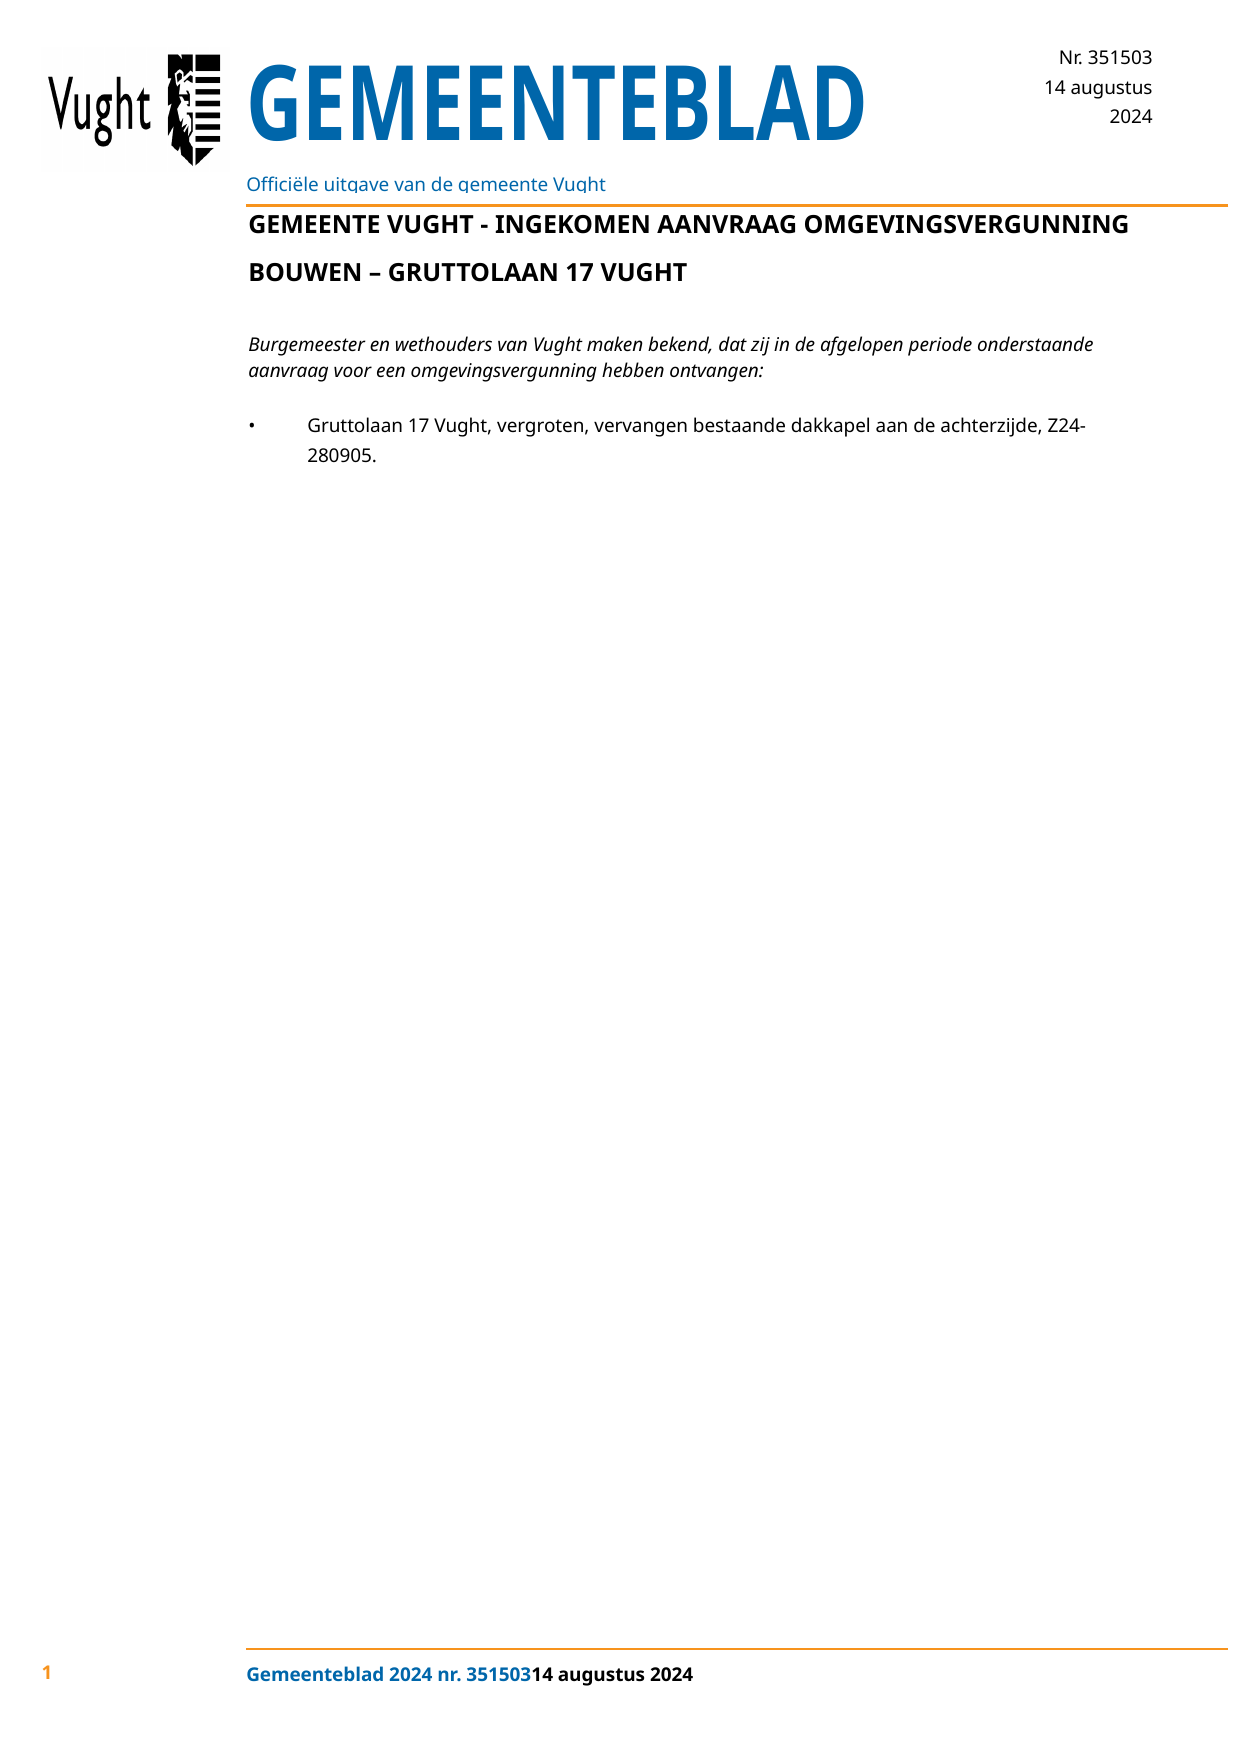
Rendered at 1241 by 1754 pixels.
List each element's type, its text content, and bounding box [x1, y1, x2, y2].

text Burgemeester en wethouders van Vught maken bekend, dat zij in de afgelopen periode onderstaande aanvraag voor een omgevingsvergunning hebben ontvangen: [248, 331, 1152, 383]
list Gruttolaan 17 Vught, vergroten, vervangen bestaande dakkapel aan de achterzijde, Z24-280905. [248, 412, 1152, 468]
picture [41, 47, 231, 172]
text GEMEENTE VUGHT - INGEKOMEN AANVRAAG OMGEVINGSVERGUNNING BOUWEN – GRUTTOLAAN 17 VUGHT [248, 207, 1152, 288]
